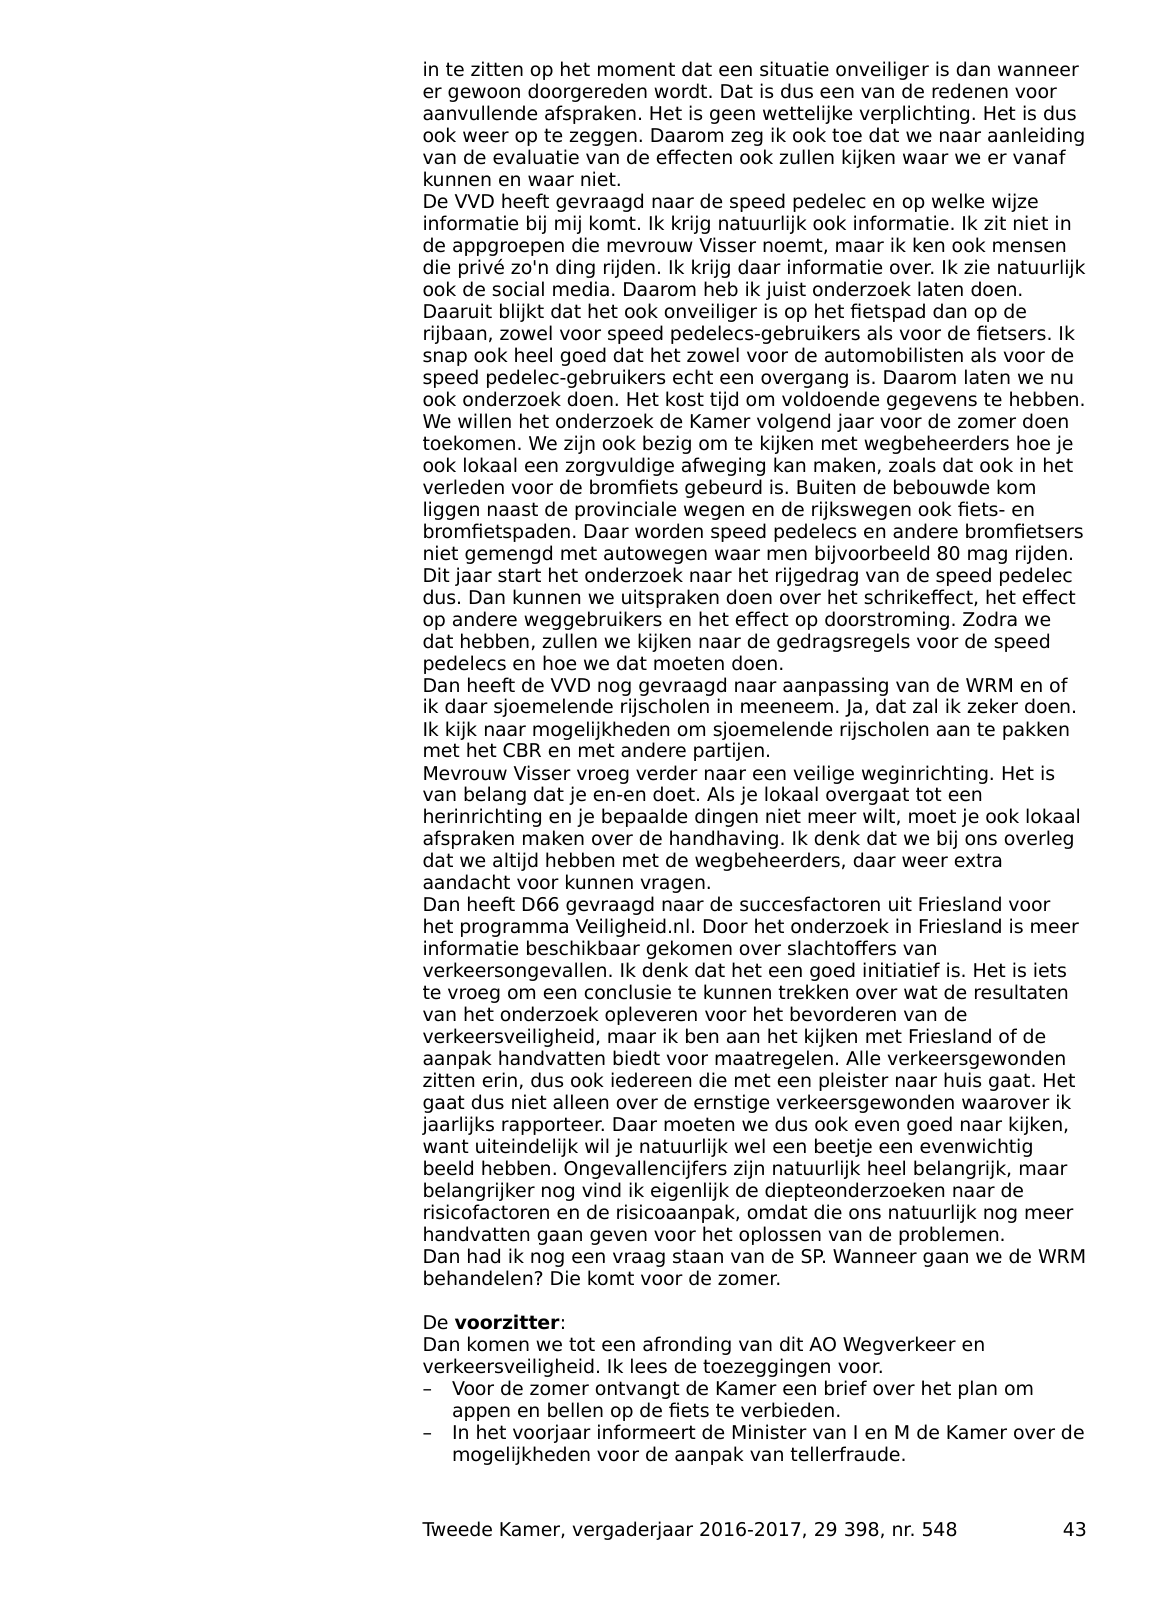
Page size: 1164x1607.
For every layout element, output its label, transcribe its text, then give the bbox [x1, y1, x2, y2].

text – In het voorjaar informeert de Minister van I en M de Kamer over de mogelijkheden voor de aanpak van tellerfraude. [422, 1422, 1087, 1466]
text Dan komen we tot een afronding van dit AO Wegverkeer en verkeersveiligheid. Ik lees de toezeggingen voor. [422, 1334, 1087, 1378]
text Mevrouw Visser vroeg verder naar een veilige weginrichting. Het is van belang dat je en-en doet. Als je lokaal overgaat tot een herinrichting en je bepaalde dingen niet meer wilt, moet je ook lokaal afspraken maken over de handhaving. Ik denk dat we bij ons overleg dat we altijd hebben met de wegbeheerders, daar weer extra aandacht voor kunnen vragen. [422, 762, 1087, 894]
text De voorzitter: [422, 1312, 1087, 1334]
text De VVD heeft gevraagd naar de speed pedelec en op welke wijze informatie bij mij komt. Ik krijg natuurlijk ook informatie. Ik zit niet in de appgroepen die mevrouw Visser noemt, maar ik ken ook mensen die privé zo'n ding rijden. Ik krijg daar informatie over. Ik zie natuurlijk ook de social media. Daarom heb ik juist onderzoek laten doen. Daaruit blijkt dat het ook onveiliger is op het fietspad dan op de rijbaan, zowel voor speed pedelecs-gebruikers als voor de fietsers. Ik snap ook heel goed dat het zowel voor de automobilisten als voor de speed pedelec-gebruikers echt een overgang is. Daarom laten we nu ook onderzoek doen. Het kost tijd om voldoende gegevens te hebben. We willen het onderzoek de Kamer volgend jaar voor de zomer doen toekomen. We zijn ook bezig om te kijken met wegbeheerders hoe je ook lokaal een zorgvuldige afweging kan maken, zoals dat ook in het verleden voor de bromfiets gebeurd is. Buiten de bebouwde kom liggen naast de provinciale wegen en de rijkswegen ook fiets- en bromfietspaden. Daar worden speed pedelecs en andere bromfietsers niet gemengd met autowegen waar men bijvoorbeeld 80 mag rijden. Dit jaar start het onderzoek naar het rijgedrag van de speed pedelec dus. Dan kunnen we uitspraken doen over het schrikeffect, het effect op andere weggebruikers en het effect op doorstroming. Zodra we dat hebben, zullen we kijken naar de gedragsregels voor de speed pedelecs en hoe we dat moeten doen. [422, 191, 1087, 674]
text in te zitten op het moment dat een situatie onveiliger is dan wanneer er gewoon doorgereden wordt. Dat is dus een van de redenen voor aanvullende afspraken. Het is geen wettelijke verplichting. Het is dus ook weer op te zeggen. Daarom zeg ik ook toe dat we naar aanleiding van de evaluatie van de effecten ook zullen kijken waar we er vanaf kunnen en waar niet. [422, 59, 1087, 191]
text Dan had ik nog een vraag staan van de SP. Wanneer gaan we de WRM behandelen? Die komt voor de zomer. [422, 1246, 1087, 1290]
text – Voor de zomer ontvangt de Kamer een brief over het plan om appen en bellen op de fiets te verbieden. [422, 1378, 1087, 1422]
text Dan heeft D66 gevraagd naar de succesfactoren uit Friesland voor het programma Veiligheid.nl. Door het onderzoek in Friesland is meer informatie beschikbaar gekomen over slachtoffers van verkeersongevallen. Ik denk dat het een goed initiatief is. Het is iets te vroeg om een conclusie te kunnen trekken over wat de resultaten van het onderzoek opleveren voor het bevorderen van de verkeersveiligheid, maar ik ben aan het kijken met Friesland of de aanpak handvatten biedt voor maatregelen. Alle verkeersgewonden zitten erin, dus ook iedereen die met een pleister naar huis gaat. Het gaat dus niet alleen over de ernstige verkeersgewonden waarover ik jaarlijks rapporteer. Daar moeten we dus ook even goed naar kijken, want uiteindelijk wil je natuurlijk wel een beetje een evenwichtig beeld hebben. Ongevallencijfers zijn natuurlijk heel belangrijk, maar belangrijker nog vind ik eigenlijk de diepteonderzoeken naar de risicofactoren en de risicoaanpak, omdat die ons natuurlijk nog meer handvatten gaan geven voor het oplossen van de problemen. [422, 894, 1087, 1246]
text Dan heeft de VVD nog gevraagd naar aanpassing van de WRM en of ik daar sjoemelende rijscholen in meeneem. Ja, dat zal ik zeker doen. Ik kijk naar mogelijkheden om sjoemelende rijscholen aan te pakken met het CBR en met andere partijen. [422, 674, 1087, 762]
